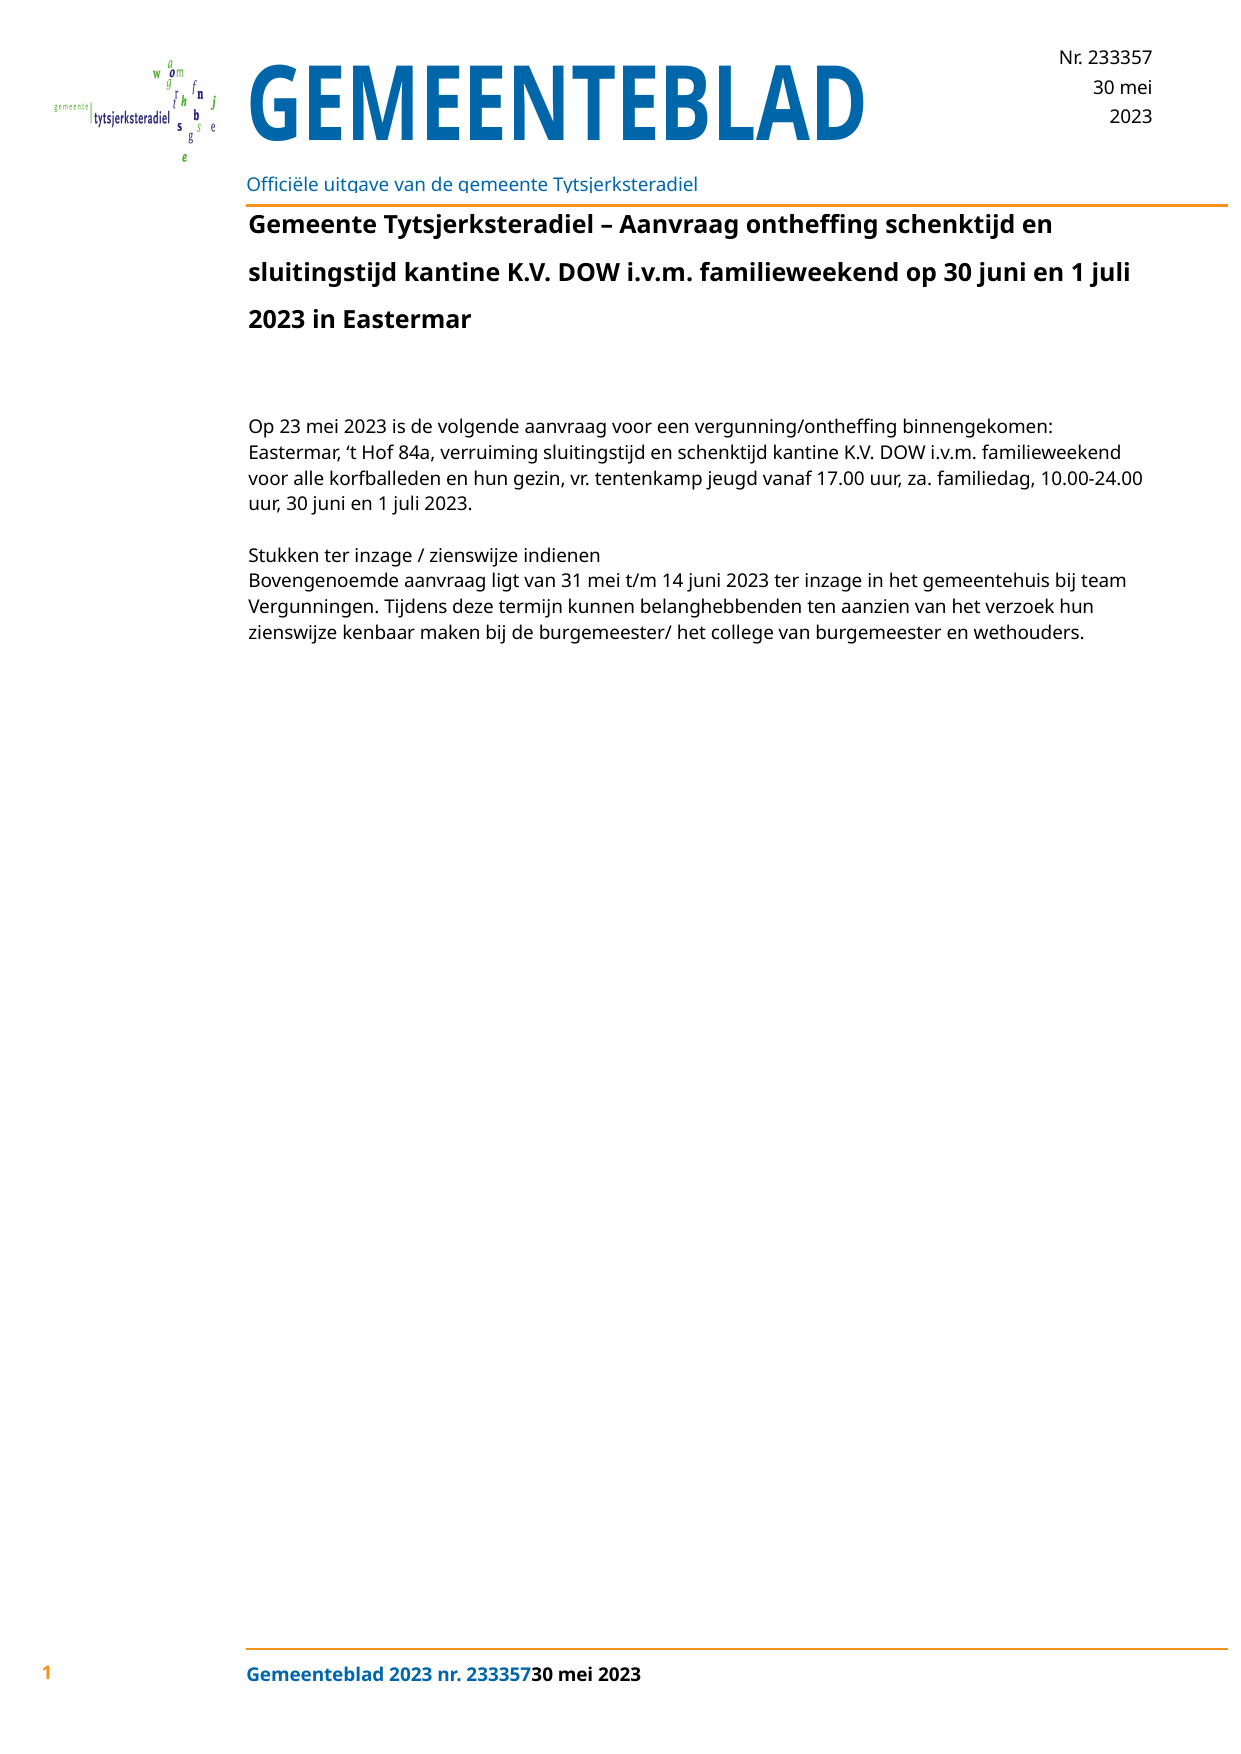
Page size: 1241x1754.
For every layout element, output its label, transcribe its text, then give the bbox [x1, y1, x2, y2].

text Eastermar, ‘t Hof 84a, verruiming sluitingstijd en schenktijd kantine K.V. DOW i.v.m. familieweekend voor alle korfballeden en hun gezin, vr. tentenkamp jeugd vanaf 17.00 uur, za. familiedag, 10.00-24.00 uur, 30 juni en 1 juli 2023. [248, 439, 1152, 516]
text Bovengenoemde aanvraag ligt van 31 mei t/m 14 juni 2023 ter inzage in het gemeentehuis bij team Vergunningen. Tijdens deze termijn kunnen belanghebbenden ten aanzien van het verzoek hun zienswijze kenbaar maken bij de burgemeester/ het college van burgemeester en wethouders. [248, 568, 1152, 645]
text Stukken ter inzage / zienswijze indienen [248, 542, 1152, 568]
picture [41, 47, 231, 172]
text Gemeente Tytsjerksteradiel – Aanvraag ontheffing schenktijd en sluitingstijd kantine K.V. DOW i.v.m. familieweekend op 30 juni en 1 juli 2023 in Eastermar [248, 207, 1152, 336]
text Op 23 mei 2023 is de volgende aanvraag voor een vergunning/ontheffing binnengekomen: [248, 413, 1152, 439]
